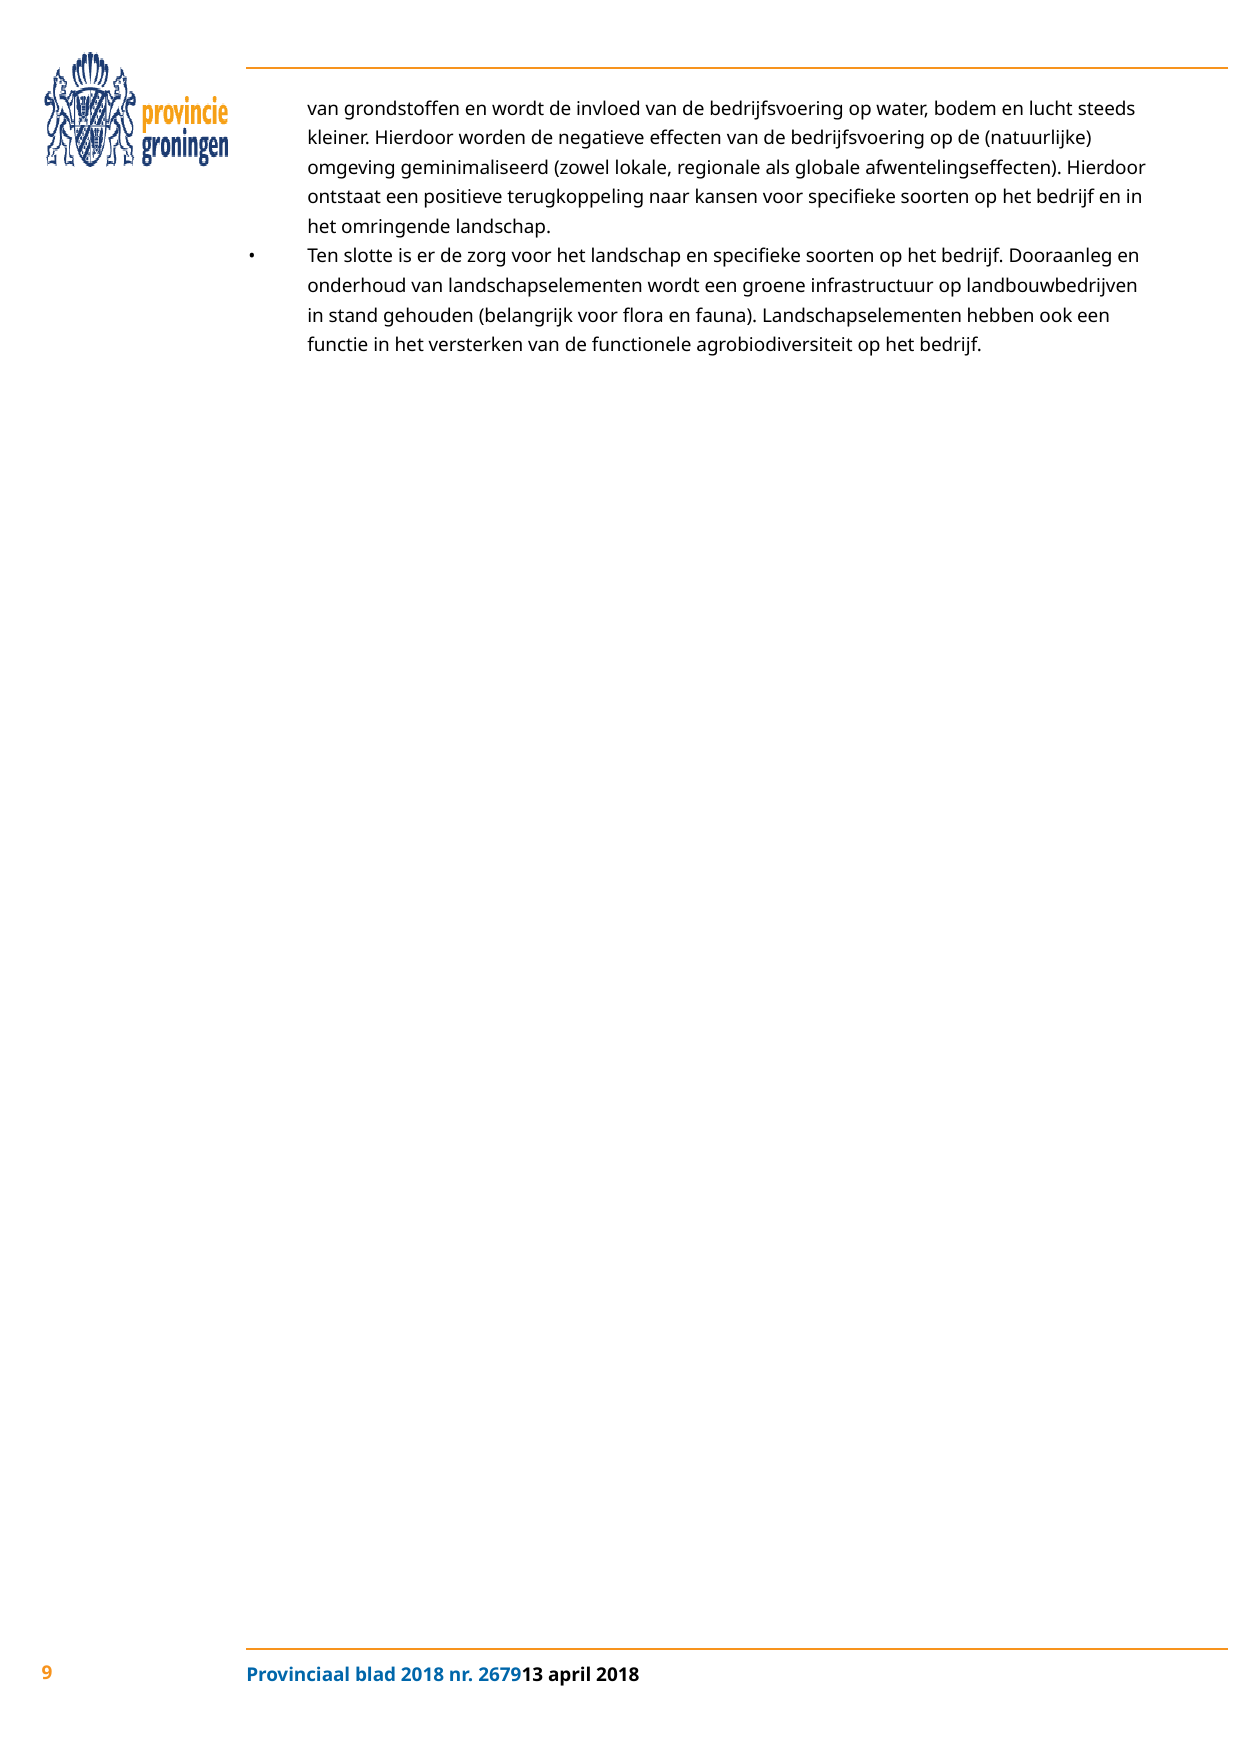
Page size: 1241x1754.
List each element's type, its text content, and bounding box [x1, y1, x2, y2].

list Ten slotte is er de zorg voor het landschap en specifieke soorten op het bedrijf. Dooraanleg en onderhoud van landschapselementen wordt een groene infrastructuur op landbouwbedrijven in stand gehouden (belangrijk voor flora en fauna). Landschapselementen hebben ook een functie in het versterken van de functionele agrobiodiversiteit op het bedrijf. [248, 243, 1152, 357]
picture [41, 47, 231, 172]
list van grondstoffen en wordt de invloed van de bedrijfsvoering op water, bodem en lucht steeds kleiner. Hierdoor worden de negatieve effecten van de bedrijfsvoering op de (natuurlijke) omgeving geminimaliseerd (zowel lokale, regionale als globale afwentelingseffecten). Hierdoor ontstaat een positieve terugkoppeling naar kansen voor specifieke soorten op het bedrijf en in het omringende landschap. [248, 95, 1152, 239]
